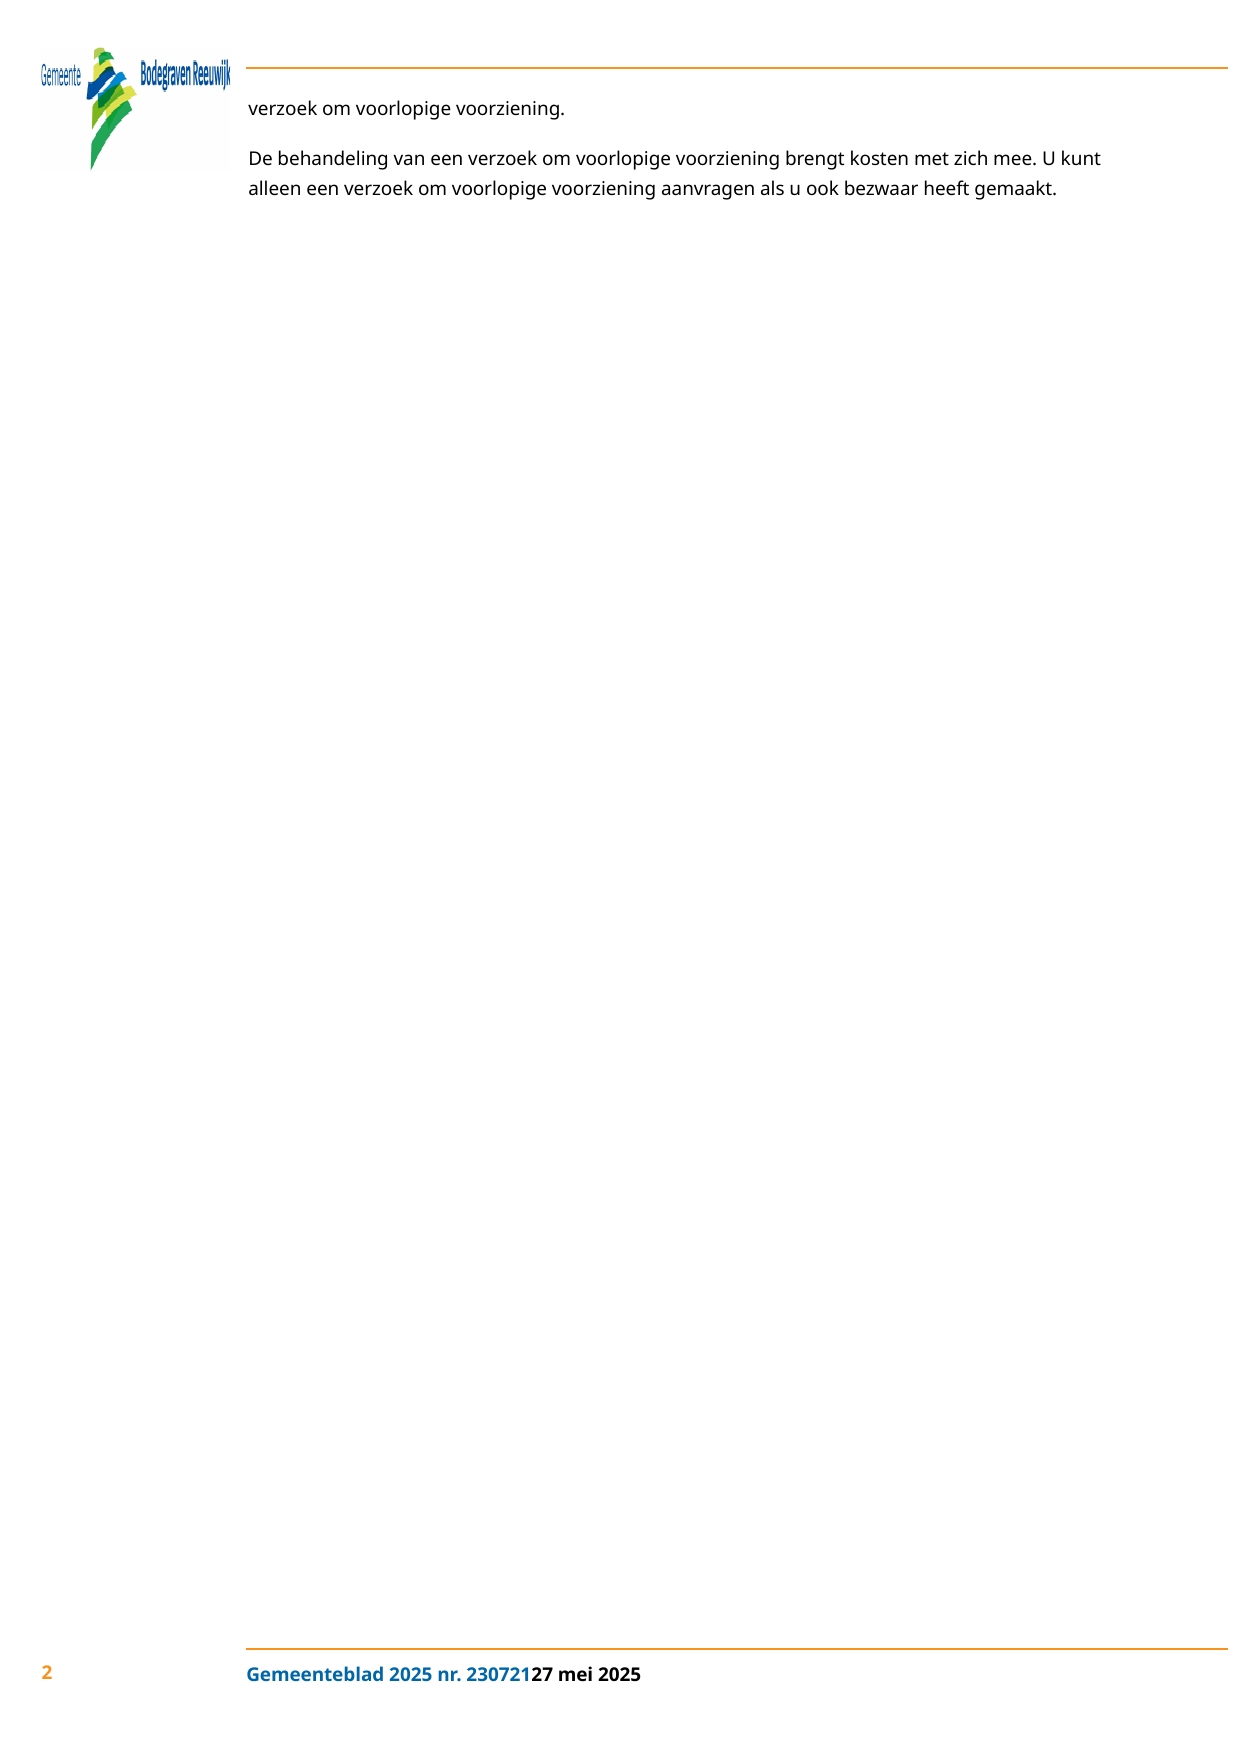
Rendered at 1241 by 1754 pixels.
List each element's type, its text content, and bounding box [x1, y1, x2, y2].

text De behandeling van een verzoek om voorlopige voorziening brengt kosten met zich mee. U kunt alleen een verzoek om voorlopige voorziening aanvragen als u ook bezwaar heeft gemaakt. [248, 145, 1152, 201]
text verzoek om voorlopige voorziening. [248, 95, 1152, 121]
picture [41, 47, 231, 172]
